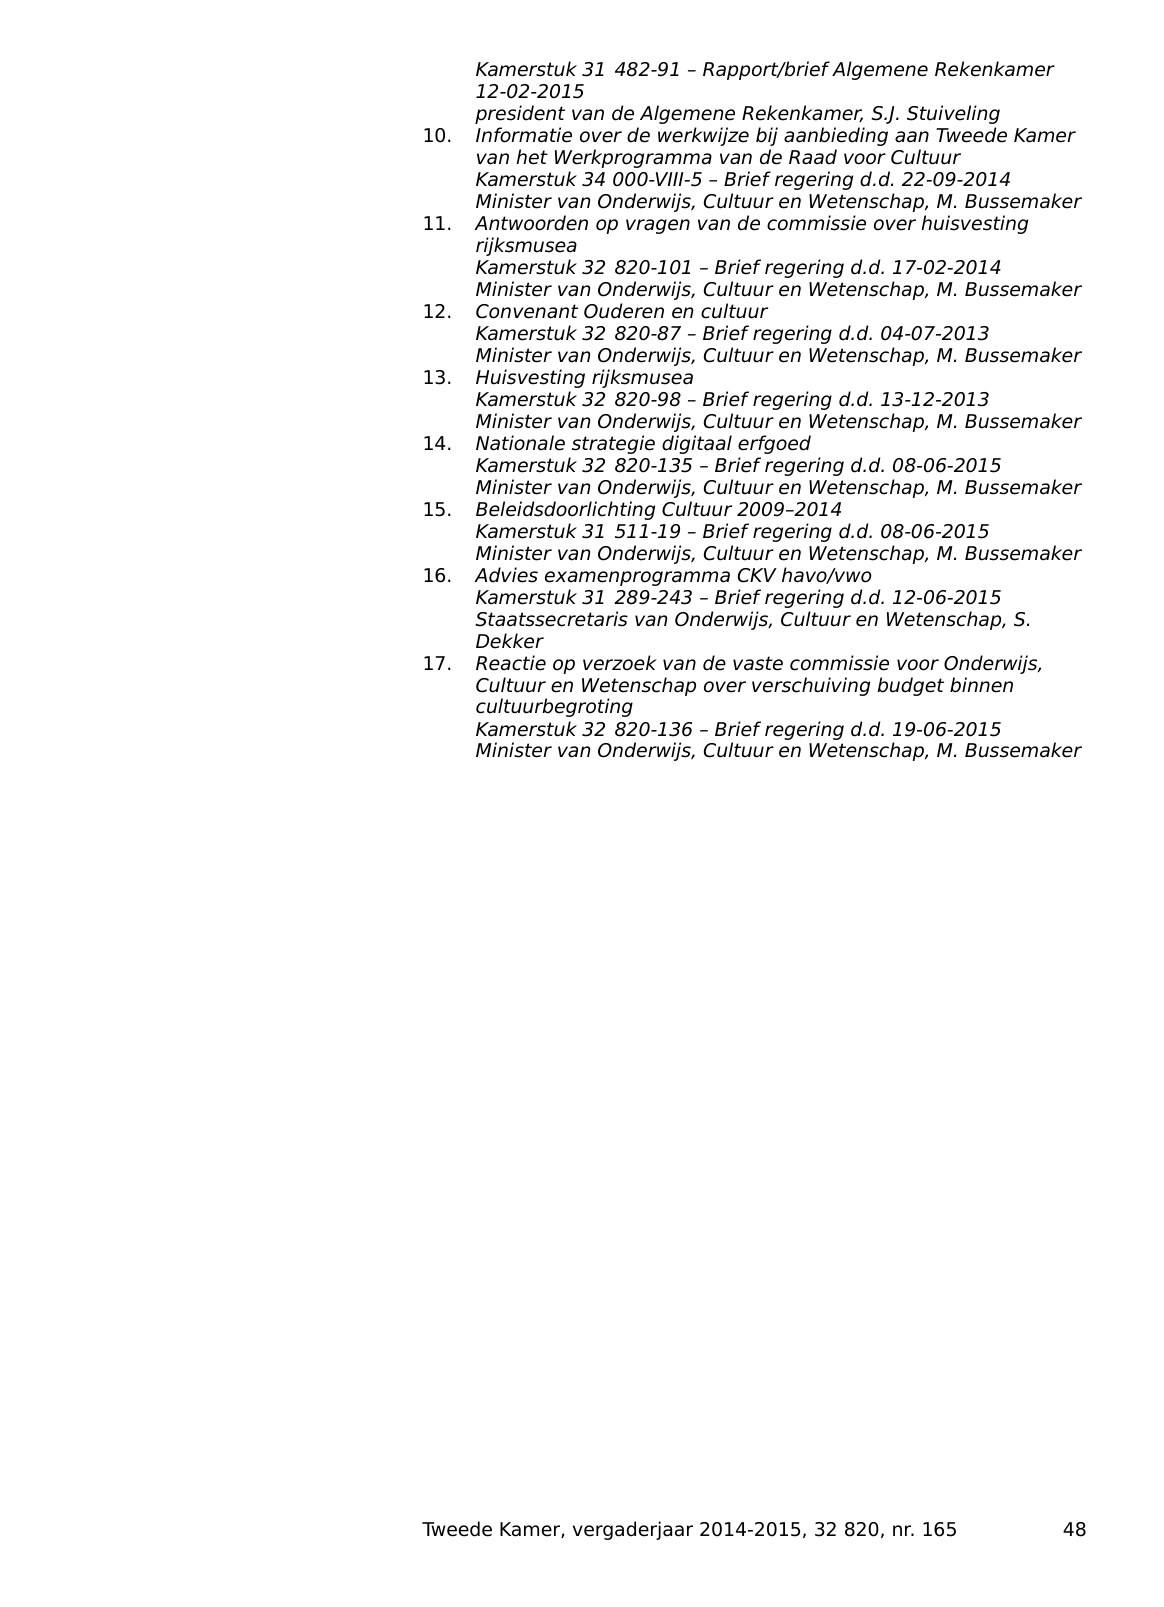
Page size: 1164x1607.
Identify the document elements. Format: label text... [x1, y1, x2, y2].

text Kamerstuk 31 289-243 – Brief regering d.d. 12-06-2015 [475, 587, 1087, 608]
text Minister van Onderwijs, Cultuur en Wetenschap, M. Bussemaker [475, 345, 1087, 367]
text Kamerstuk 31 482-91 – Rapport/brief Algemene Rekenkamer 12-02-2015 [475, 59, 1087, 103]
text Kamerstuk 34 000-VIII-5 – Brief regering d.d. 22-09-2014 [475, 169, 1087, 191]
text 16. Advies examenprogramma CKV havo/vwo [422, 564, 1087, 587]
text Kamerstuk 32 820-135 – Brief regering d.d. 08-06-2015 [475, 455, 1087, 477]
text Kamerstuk 32 820-98 – Brief regering d.d. 13-12-2013 [475, 389, 1087, 411]
text president van de Algemene Rekenkamer, S.J. Stuiveling [475, 103, 1087, 125]
text 14. Nationale strategie digitaal erfgoed [422, 433, 1087, 455]
text Minister van Onderwijs, Cultuur en Wetenschap, M. Bussemaker [475, 411, 1087, 433]
text 10. Informatie over de werkwijze bij aanbieding aan Tweede Kamer van het Werkprogramma van de Raad voor Cultuur [422, 125, 1087, 169]
text Minister van Onderwijs, Cultuur en Wetenschap, M. Bussemaker [475, 191, 1087, 213]
text 12. Convenant Ouderen en cultuur [422, 301, 1087, 323]
text 13. Huisvesting rijksmusea [422, 367, 1087, 389]
text 11. Antwoorden op vragen van de commissie over huisvesting rijksmusea [422, 213, 1087, 257]
text Minister van Onderwijs, Cultuur en Wetenschap, M. Bussemaker [475, 477, 1087, 499]
text Minister van Onderwijs, Cultuur en Wetenschap, M. Bussemaker [475, 740, 1087, 762]
text Minister van Onderwijs, Cultuur en Wetenschap, M. Bussemaker [475, 279, 1087, 301]
text 17. Reactie op verzoek van de vaste commissie voor Onderwijs, Cultuur en Wetenschap over verschuiving budget binnen cultuurbegroting [422, 652, 1087, 718]
text Minister van Onderwijs, Cultuur en Wetenschap, M. Bussemaker [475, 543, 1087, 564]
text 15. Beleidsdoorlichting Cultuur 2009–2014 [422, 499, 1087, 521]
text Kamerstuk 31 511-19 – Brief regering d.d. 08-06-2015 [475, 521, 1087, 543]
text Kamerstuk 32 820-87 – Brief regering d.d. 04-07-2013 [475, 323, 1087, 345]
text Kamerstuk 32 820-136 – Brief regering d.d. 19-06-2015 [475, 718, 1087, 740]
text Staatssecretaris van Onderwijs, Cultuur en Wetenschap, S. Dekker [475, 608, 1087, 652]
text Kamerstuk 32 820-101 – Brief regering d.d. 17-02-2014 [475, 257, 1087, 279]
